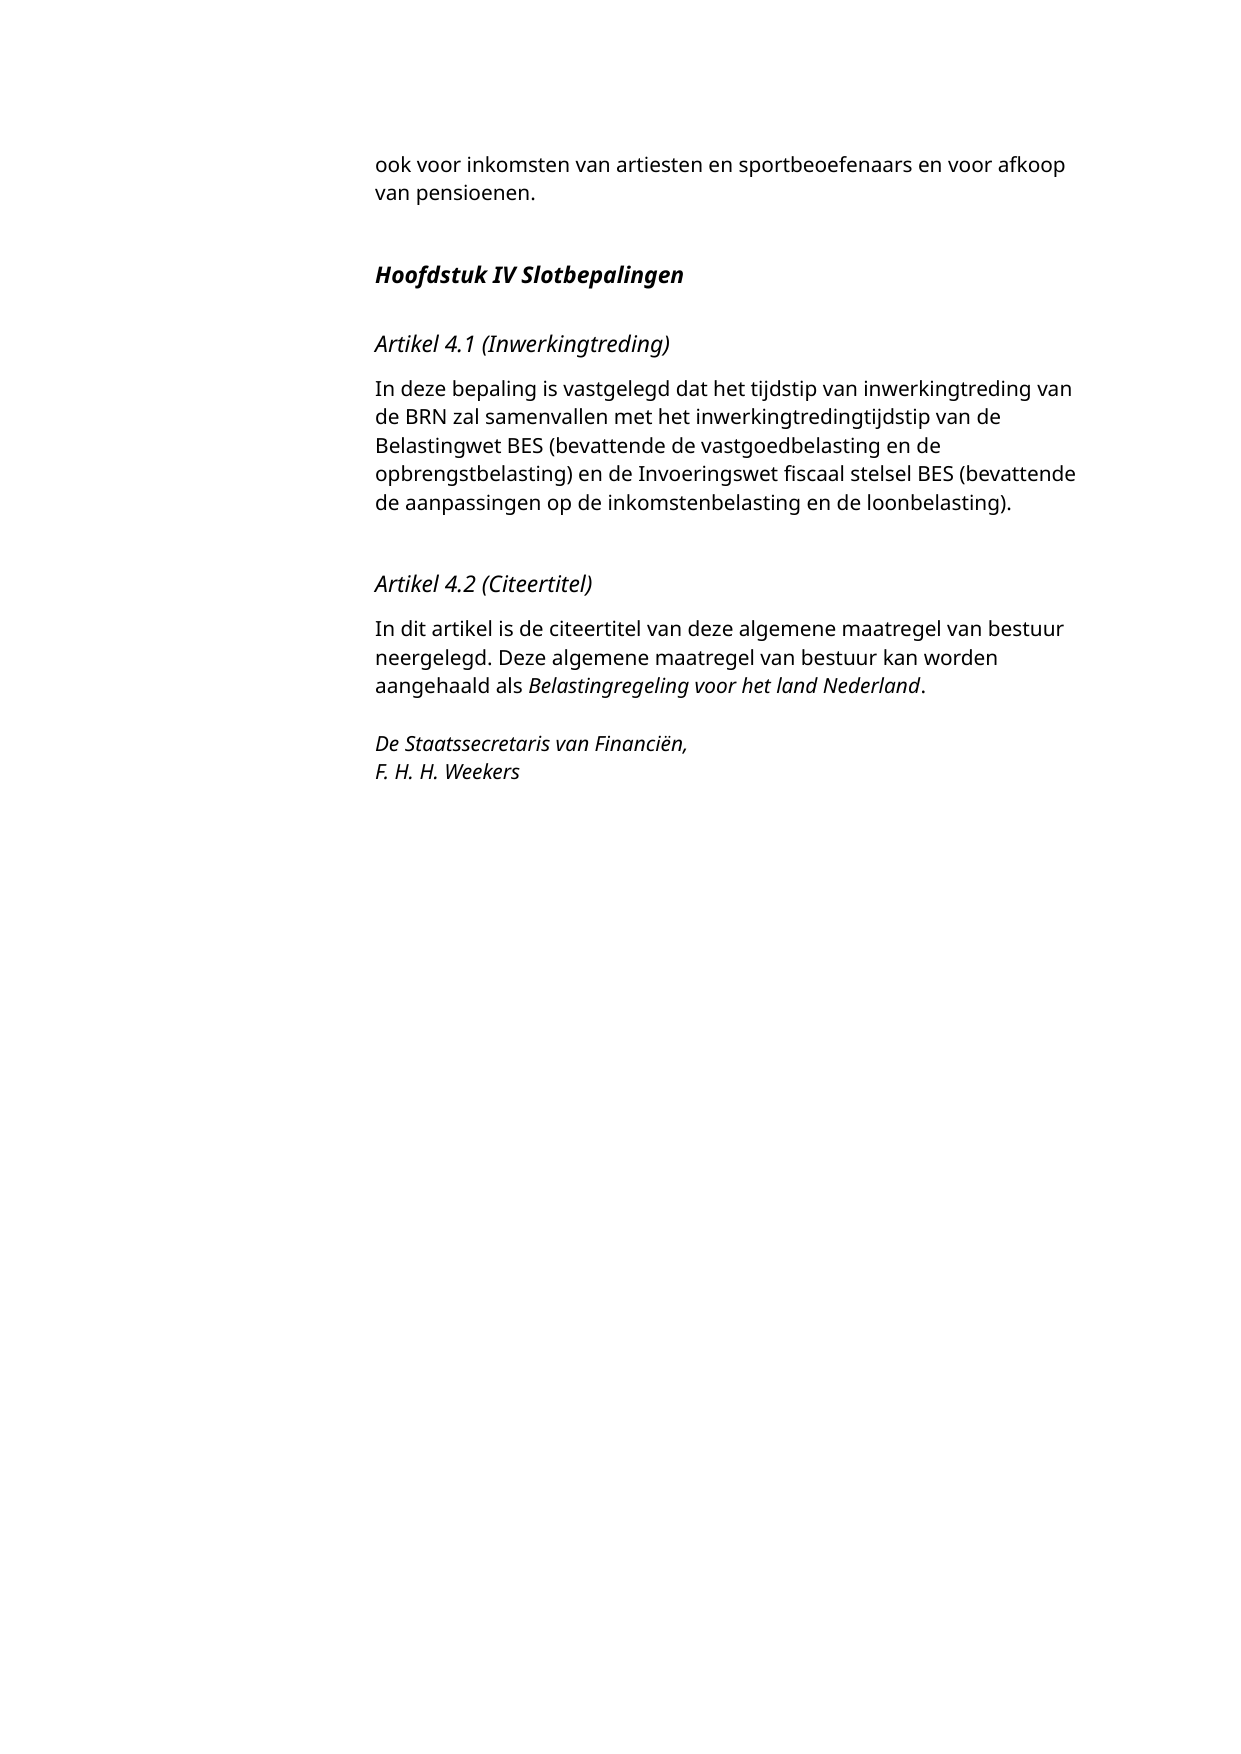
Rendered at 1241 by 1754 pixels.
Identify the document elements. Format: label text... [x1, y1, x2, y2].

subtitle Artikel 4.2 (Citeertitel) [375, 568, 1090, 599]
text In dit artikel is de citeertitel van deze algemene maatregel van bestuur neergelegd. Deze algemene maatregel van bestuur kan worden aangehaald als Belastingregeling voor het land Nederland. [375, 614, 1090, 699]
subtitle Artikel 4.1 (Inwerkingtreding) [375, 328, 1090, 359]
text ook voor inkomsten van artiesten en sportbeoefenaars en voor afkoop van pensioenen. [375, 150, 1090, 207]
text De Staatssecretaris van Financiën, [375, 729, 1090, 757]
subtitle Hoofdstuk IV Slotbepalingen [375, 259, 1090, 290]
text In deze bepaling is vastgelegd dat het tijdstip van inwerkingtreding van de BRN zal samenvallen met het inwerkingtredingtijdstip van de Belastingwet BES (bevattende de vastgoedbelasting en de opbrengstbelasting) en de Invoeringswet fiscaal stelsel BES (bevattende de aanpassingen op de inkomstenbelasting en de loonbelasting). [375, 374, 1090, 516]
text F. H. H. Weekers [375, 757, 1090, 786]
